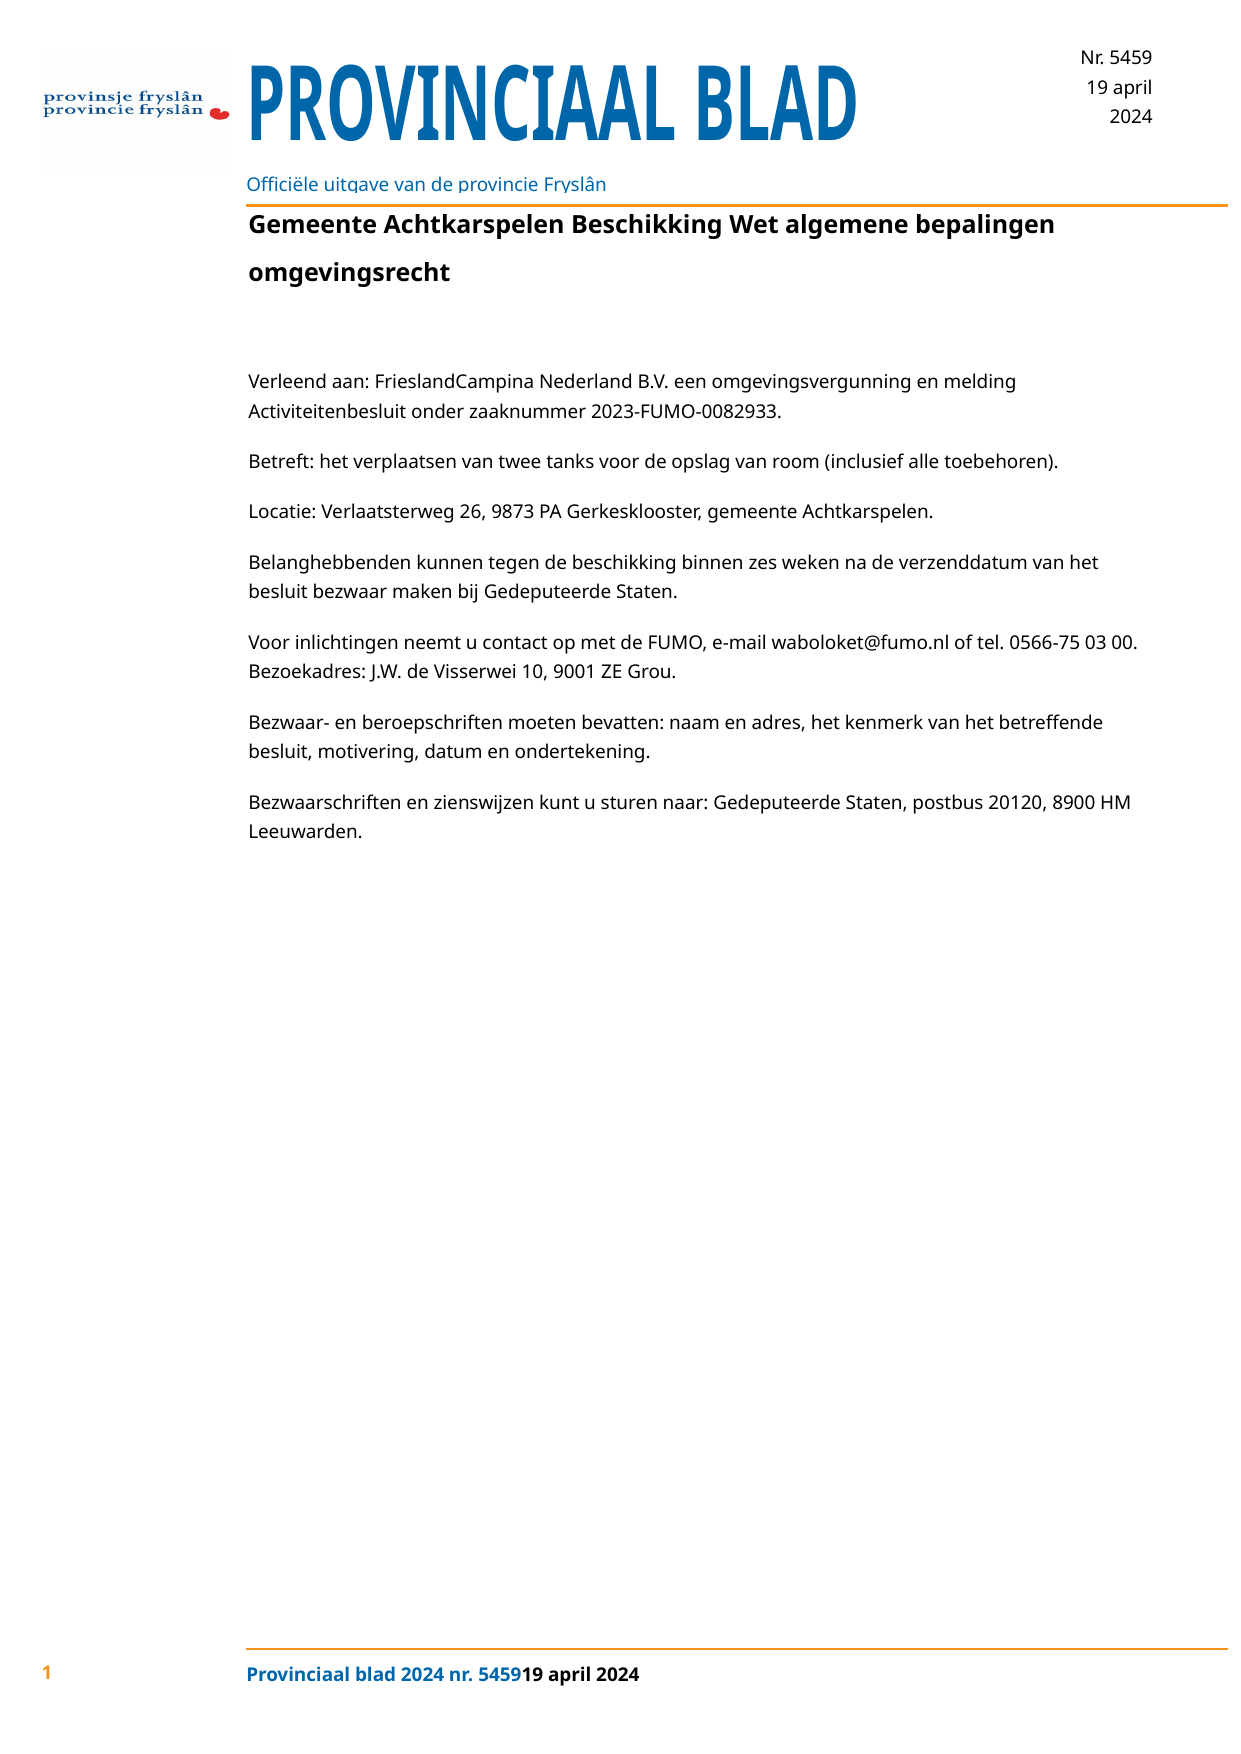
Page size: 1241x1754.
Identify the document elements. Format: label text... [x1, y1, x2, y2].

text Bezwaarschriften en zienswijzen kunt u sturen naar: Gedeputeerde Staten, postbus 20120, 8900 HM Leeuwarden. [248, 789, 1152, 844]
text Voor inlichtingen neemt u contact op met de FUMO, e-mail waboloket@fumo.nl of tel. 0566-75 03 00. Bezoekadres: J.W. de Visserwei 10, 9001 ZE Grou. [248, 629, 1152, 684]
text Gemeente Achtkarspelen Beschikking Wet algemene bepalingen omgevingsrecht [248, 207, 1152, 288]
text Locatie: Verlaatsterweg 26, 9873 PA Gerkesklooster, gemeente Achtkarspelen. [248, 499, 1152, 524]
text Belanghebbenden kunnen tegen de beschikking binnen zes weken na de verzenddatum van het besluit bezwaar maken bij Gedeputeerde Staten. [248, 549, 1152, 604]
text Verleend aan: FrieslandCampina Nederland B.V. een omgevingsvergunning en melding Activiteitenbesluit onder zaaknummer 2023-FUMO-0082933. [248, 368, 1152, 424]
text Bezwaar- en beroepschriften moeten bevatten: naam en adres, het kenmerk van het betreffende besluit, motivering, datum en ondertekening. [248, 709, 1152, 764]
text Betreft: het verplaatsen van twee tanks voor de opslag van room (inclusief alle toebehoren). [248, 448, 1152, 474]
picture [41, 47, 231, 172]
